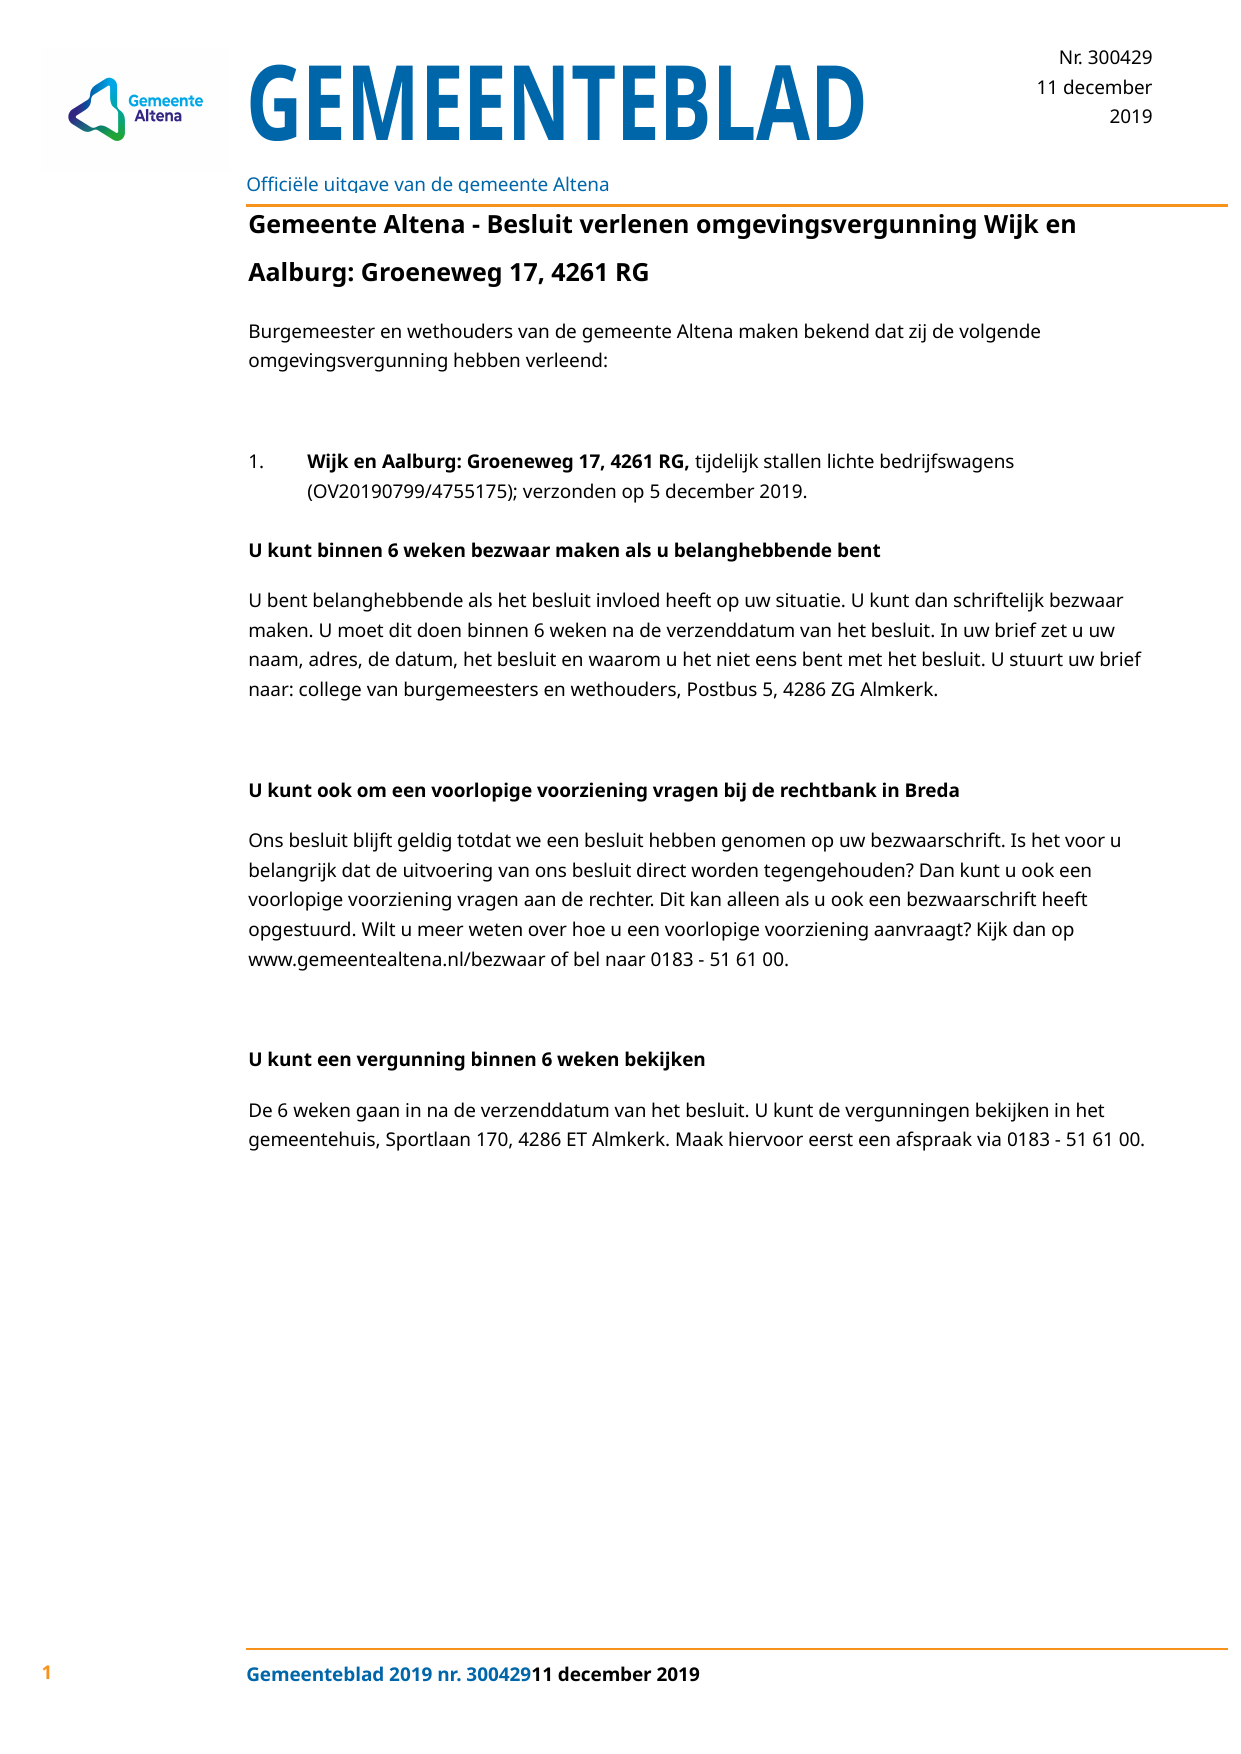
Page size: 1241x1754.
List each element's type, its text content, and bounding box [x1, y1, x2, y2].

text Gemeente Altena - Besluit verlenen omgevingsvergunning Wijk en Aalburg: Groeneweg 17, 4261 RG [248, 207, 1152, 288]
text Ons besluit blijft geldig totdat we een besluit hebben genomen op uw bezwaarschrift. Is het voor u belangrijk dat de uitvoering van ons besluit direct worden tegengehouden? Dan kunt u ook een voorlopige voorziening vragen aan de rechter. Dit kan alleen als u ook een bezwaarschrift heeft opgestuurd. Wilt u meer weten over hoe u een voorlopige voorziening aanvraagt? Kijk dan op www.gemeentealtena.nl/bezwaar of bel naar 0183 - 51 61 00. [248, 827, 1152, 972]
text De 6 weken gaan in na de verzenddatum van het besluit. U kunt de vergunningen bekijken in het gemeentehuis, Sportlaan 170, 4286 ET Almkerk. Maak hiervoor eerst een afspraak via 0183 - 51 61 00. [248, 1097, 1152, 1152]
text U kunt ook om een voorlopige voorziening vragen bij de rechtbank in Breda [248, 777, 1152, 803]
text U kunt een vergunning binnen 6 weken bekijken [248, 1047, 1152, 1072]
text Burgemeester en wethouders van de gemeente Altena maken bekend dat zij de volgende omgevingsvergunning hebben verleend: [248, 318, 1152, 373]
text U bent belanghebbende als het besluit invloed heeft op uw situatie. U kunt dan schriftelijk bezwaar maken. U moet dit doen binnen 6 weken na de verzenddatum van het besluit. In uw brief zet u uw naam, adres, de datum, het besluit en waarom u het niet eens bent met het besluit. U stuurt uw brief naar: college van burgemeesters en wethouders, Postbus 5, 4286 ZG Almkerk. [248, 587, 1152, 702]
list Wijk en Aalburg: Groeneweg 17, 4261 RG, tijdelijk stallen lichte bedrijfswagens (OV20190799/4755175); verzonden op 5 december 2019. [248, 448, 1152, 504]
picture [41, 47, 231, 172]
text U kunt binnen 6 weken bezwaar maken als u belanghebbende bent [248, 537, 1152, 563]
